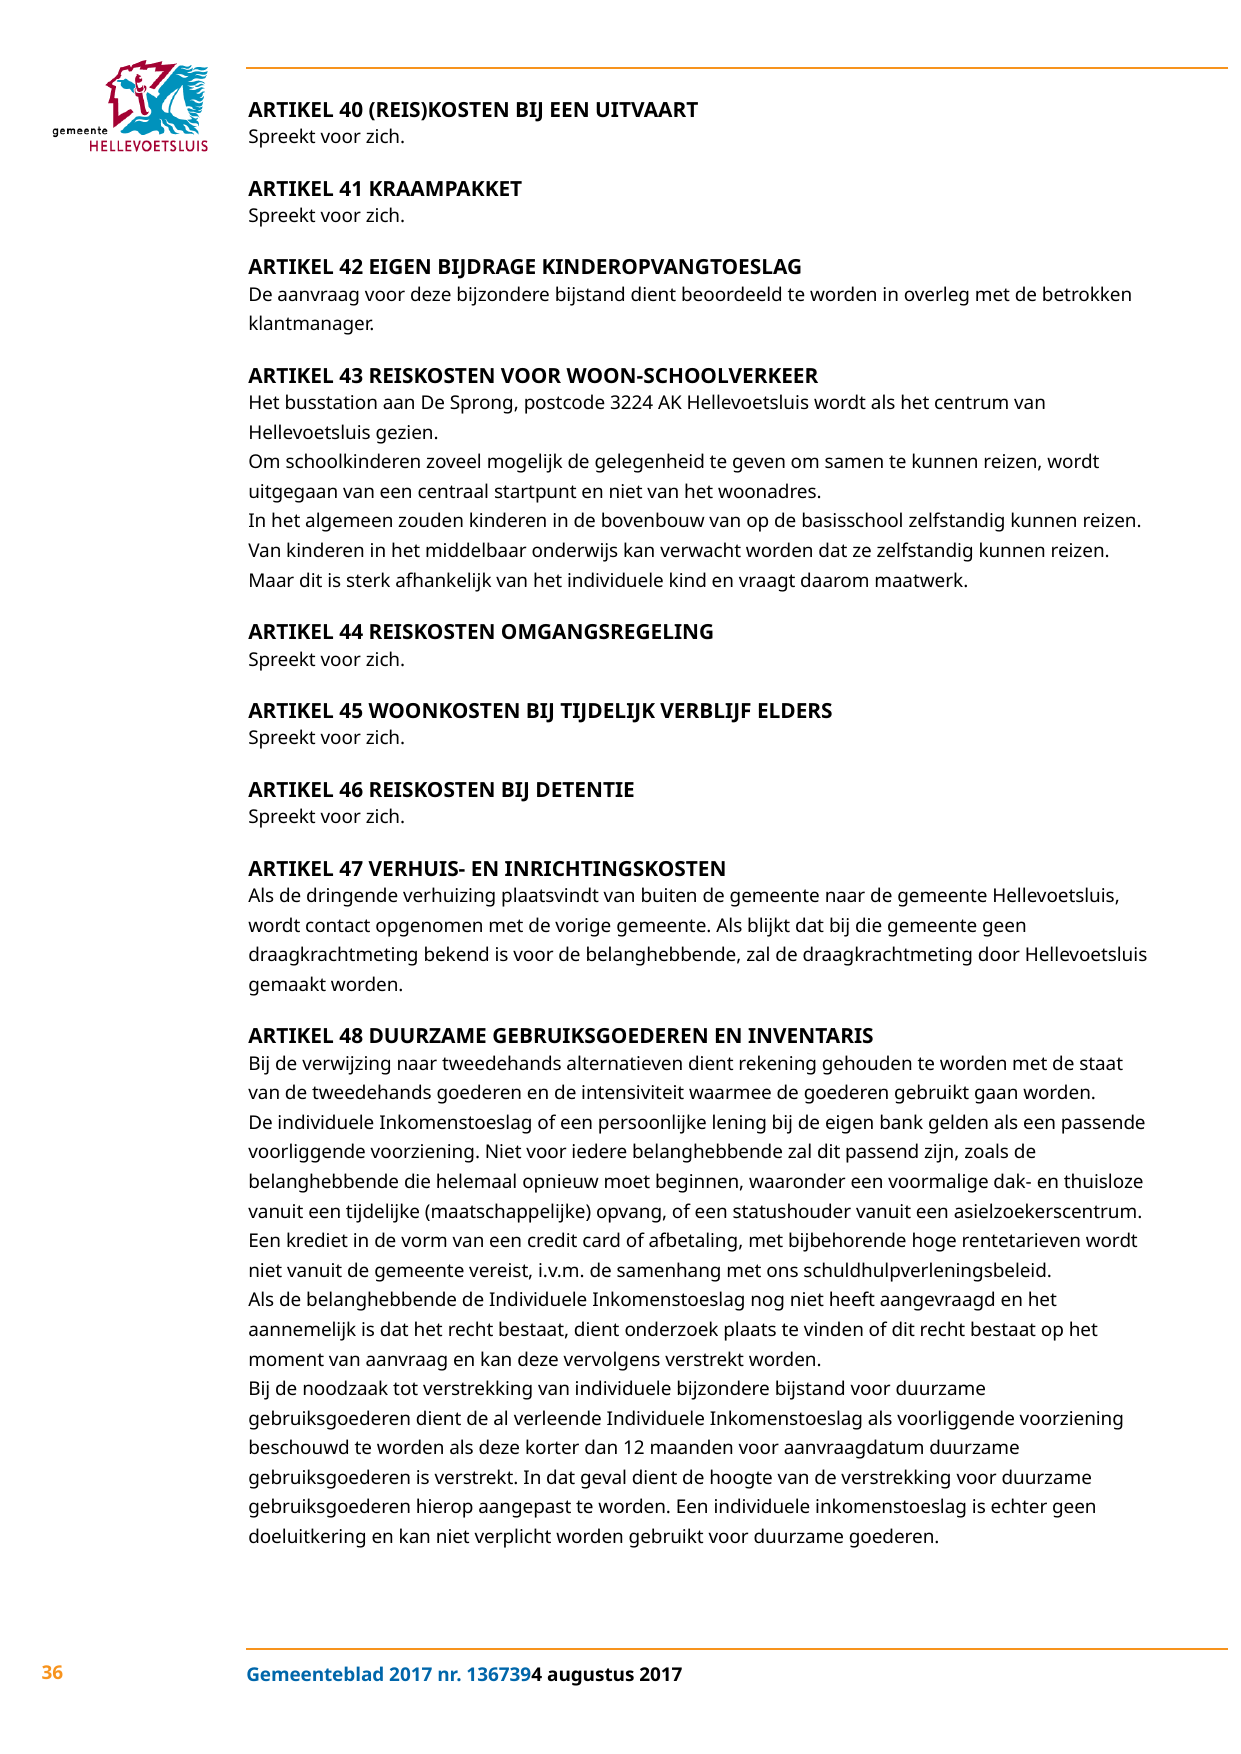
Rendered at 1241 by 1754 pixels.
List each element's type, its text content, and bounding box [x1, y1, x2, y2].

text ARTIKEL 44 REISKOSTEN OMGANGSREGELING [248, 617, 1152, 646]
text Spreekt voor zich. [248, 646, 1152, 671]
text ARTIKEL 41 KRAAMPAKKET [248, 174, 1152, 202]
text ARTIKEL 48 DUURZAME GEBRUIKSGOEDEREN EN INVENTARIS [248, 1021, 1152, 1050]
text Spreekt voor zich. [248, 202, 1152, 228]
text In het algemeen zouden kinderen in de bovenbouw van op de basisschool zelfstandig kunnen reizen. Van kinderen in het middelbaar onderwijs kan verwacht worden dat ze zelfstandig kunnen reizen. Maar dit is sterk afhankelijk van het individuele kind en vraagt daarom maatwerk. [248, 508, 1152, 593]
text Spreekt voor zich. [248, 803, 1152, 829]
text Bij de noodzaak tot verstrekking van individuele bijzondere bijstand voor duurzame gebruiksgoederen dient de al verleende Individuele Inkomenstoeslag als voorliggende voorziening beschouwd te worden als deze korter dan 12 maanden voor aanvraagdatum duurzame gebruiksgoederen is verstrekt. In dat geval dient de hoogte van de verstrekking voor duurzame gebruiksgoederen hierop aangepast te worden. Een individuele inkomenstoeslag is echter geen doeluitkering en kan niet verplicht worden gebruikt voor duurzame goederen. [248, 1375, 1152, 1549]
text Een krediet in de vorm van een credit card of afbetaling, met bijbehorende hoge rentetarieven wordt niet vanuit de gemeente vereist, i.v.m. de samenhang met ons schuldhulpverleningsbeleid. [248, 1227, 1152, 1283]
text Spreekt voor zich. [248, 123, 1152, 149]
text Het busstation aan De Sprong, postcode 3224 AK Hellevoetsluis wordt als het centrum van Hellevoetsluis gezien. [248, 389, 1152, 445]
picture [41, 47, 231, 172]
text De individuele Inkomenstoeslag of een persoonlijke lening bij de eigen bank gelden als een passende voorliggende voorziening. Niet voor iedere belanghebbende zal dit passend zijn, zoals de belanghebbende die helemaal opnieuw moet beginnen, waaronder een voormalige dak- en thuisloze vanuit een tijdelijke (maatschappelijke) opvang, of een statushouder vanuit een asielzoekerscentrum. [248, 1109, 1152, 1223]
text Bij de verwijzing naar tweedehands alternatieven dient rekening gehouden te worden met de staat van de tweedehands goederen en de intensiviteit waarmee de goederen gebruikt gaan worden. [248, 1050, 1152, 1105]
text ARTIKEL 43 REISKOSTEN VOOR WOON-SCHOOLVERKEER [248, 361, 1152, 389]
text Als de belanghebbende de Individuele Inkomenstoeslag nog niet heeft aangevraagd en het aannemelijk is dat het recht bestaat, dient onderzoek plaats te vinden of dit recht bestaat op het moment van aanvraag en kan deze vervolgens verstrekt worden. [248, 1287, 1152, 1371]
text Spreekt voor zich. [248, 724, 1152, 750]
text Als de dringende verhuizing plaatsvindt van buiten de gemeente naar de gemeente Hellevoetsluis, wordt contact opgenomen met de vorige gemeente. Als blijkt dat bij die gemeente geen draagkrachtmeting bekend is voor de belanghebbende, zal de draagkrachtmeting door Hellevoetsluis gemaakt worden. [248, 882, 1152, 997]
text ARTIKEL 46 REISKOSTEN BIJ DETENTIE [248, 775, 1152, 803]
text ARTIKEL 42 EIGEN BIJDRAGE KINDEROPVANGTOESLAG [248, 252, 1152, 281]
text Om schoolkinderen zoveel mogelijk de gelegenheid te geven om samen te kunnen reizen, wordt uitgegaan van een centraal startpunt en niet van het woonadres. [248, 448, 1152, 504]
text ARTIKEL 40 (REIS)KOSTEN BIJ EEN UITVAART [248, 95, 1152, 123]
text ARTIKEL 47 VERHUIS- EN INRICHTINGSKOSTEN [248, 854, 1152, 882]
text De aanvraag voor deze bijzondere bijstand dient beoordeeld te worden in overleg met de betrokken klantmanager. [248, 281, 1152, 336]
text ARTIKEL 45 WOONKOSTEN BIJ TIJDELIJK VERBLIJF ELDERS [248, 696, 1152, 724]
